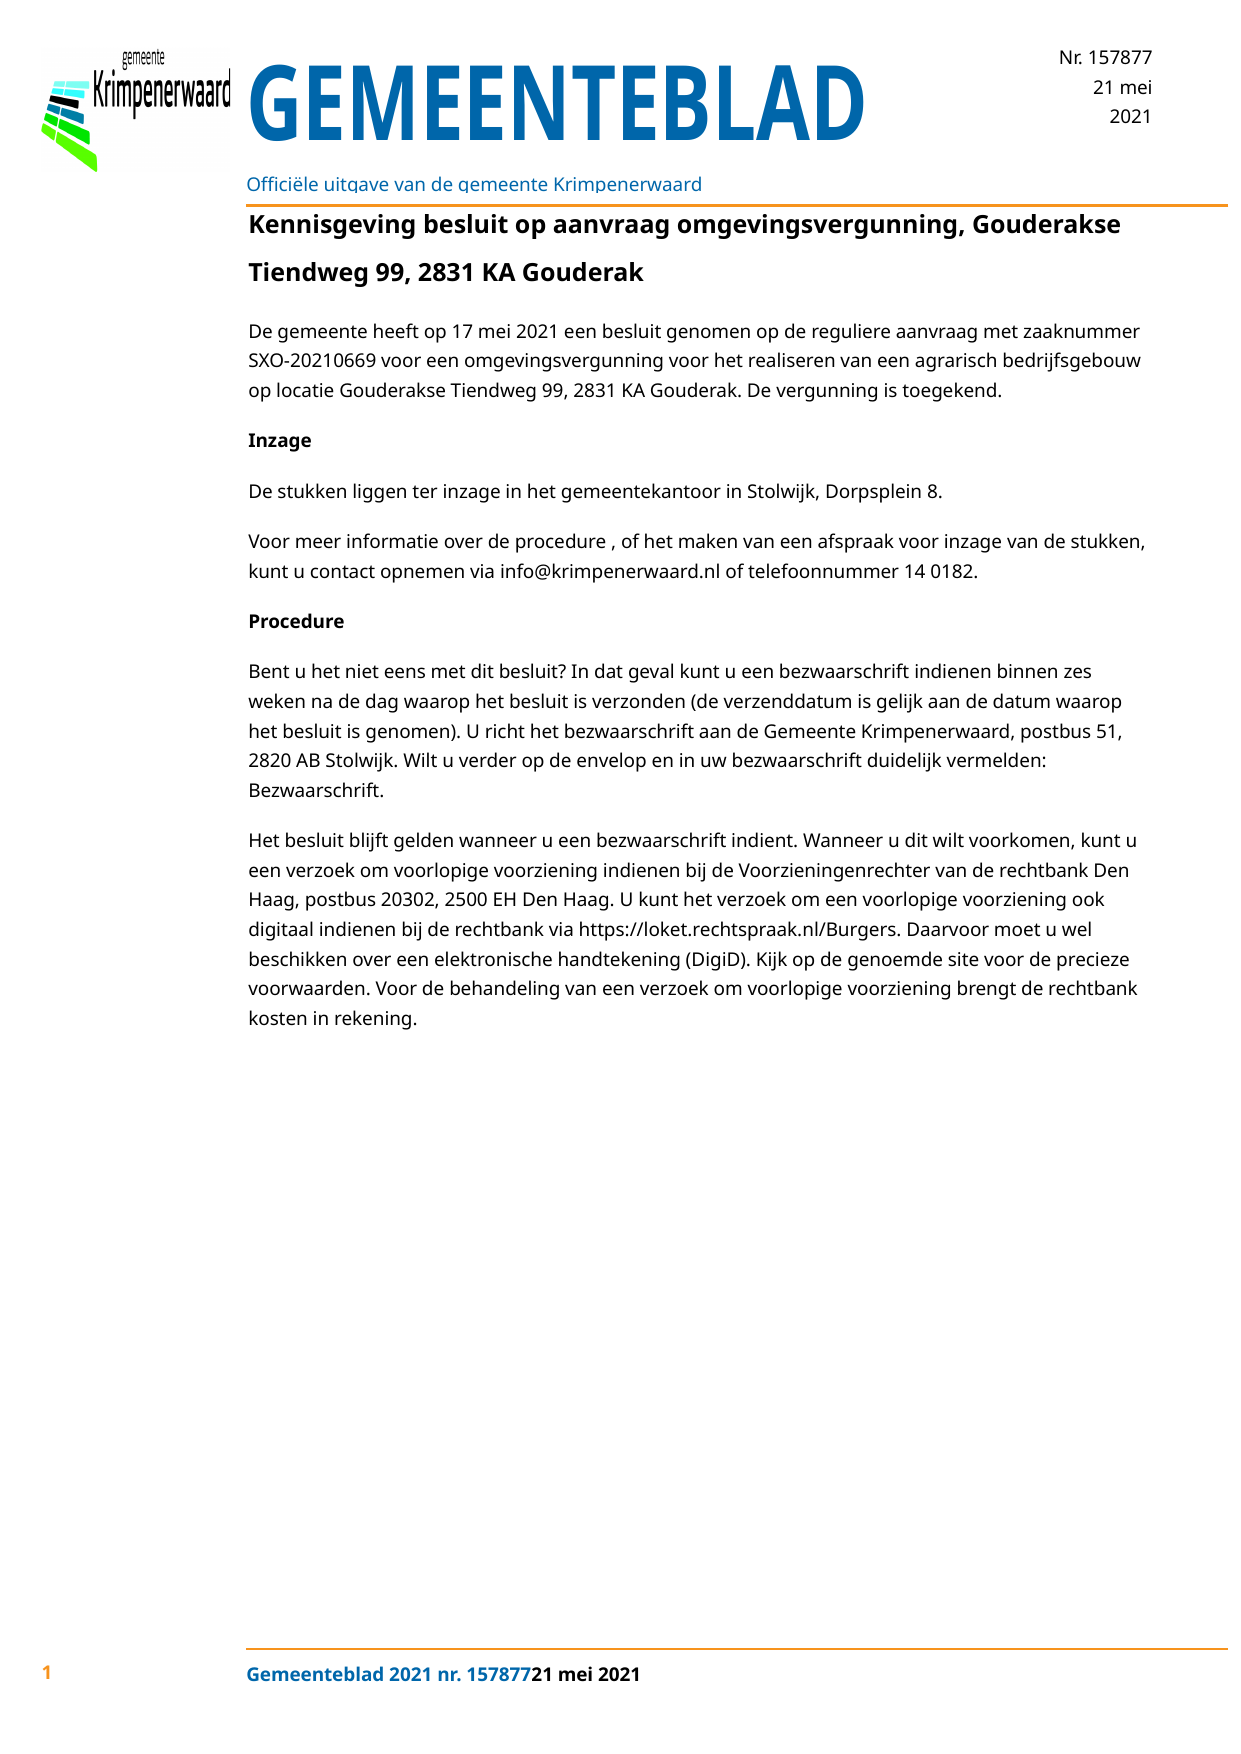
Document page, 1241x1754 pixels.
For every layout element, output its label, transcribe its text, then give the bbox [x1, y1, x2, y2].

text Inzage [248, 427, 1152, 453]
text Procedure [248, 608, 1152, 634]
text De gemeente heeft op 17 mei 2021 een besluit genomen op de reguliere aanvraag met zaaknummer SXO-20210669 voor een omgevingsvergunning voor het realiseren van een agrarisch bedrijfsgebouw op locatie Gouderakse Tiendweg 99, 2831 KA Gouderak. De vergunning is toegekend. [248, 318, 1152, 403]
text Het besluit blijft gelden wanneer u een bezwaarschrift indient. Wanneer u dit wilt voorkomen, kunt u een verzoek om voorlopige voorziening indienen bij de Voorzieningenrechter van de rechtbank Den Haag, postbus 20302, 2500 EH Den Haag. U kunt het verzoek om een voorlopige voorziening ook digitaal indienen bij de rechtbank via https://loket.rechtspraak.nl/Burgers. Daarvoor moet u wel beschikken over een elektronische handtekening (DigiD). Kijk op de genoemde site voor de precieze voorwaarden. Voor de behandeling van een verzoek om voorlopige voorziening brengt de rechtbank kosten in rekening. [248, 827, 1152, 1031]
text De stukken liggen ter inzage in het gemeentekantoor in Stolwijk, Dorpsplein 8. [248, 478, 1152, 504]
text Voor meer informatie over de procedure , of het maken van een afspraak voor inzage van de stukken, kunt u contact opnemen via info@krimpenerwaard.nl of telefoonnummer 14 0182. [248, 528, 1152, 584]
picture [41, 47, 231, 172]
text Bent u het niet eens met dit besluit? In dat geval kunt u een bezwaarschrift indienen binnen zes weken na de dag waarop het besluit is verzonden (de verzenddatum is gelijk aan de datum waarop het besluit is genomen). U richt het bezwaarschrift aan de Gemeente Krimpenerwaard, postbus 51, 2820 AB Stolwijk. Wilt u verder op de envelop en in uw bezwaarschrift duidelijk vermelden: Bezwaarschrift. [248, 659, 1152, 803]
text Kennisgeving besluit op aanvraag omgevingsvergunning, Gouderakse Tiendweg 99, 2831 KA Gouderak [248, 207, 1152, 288]
